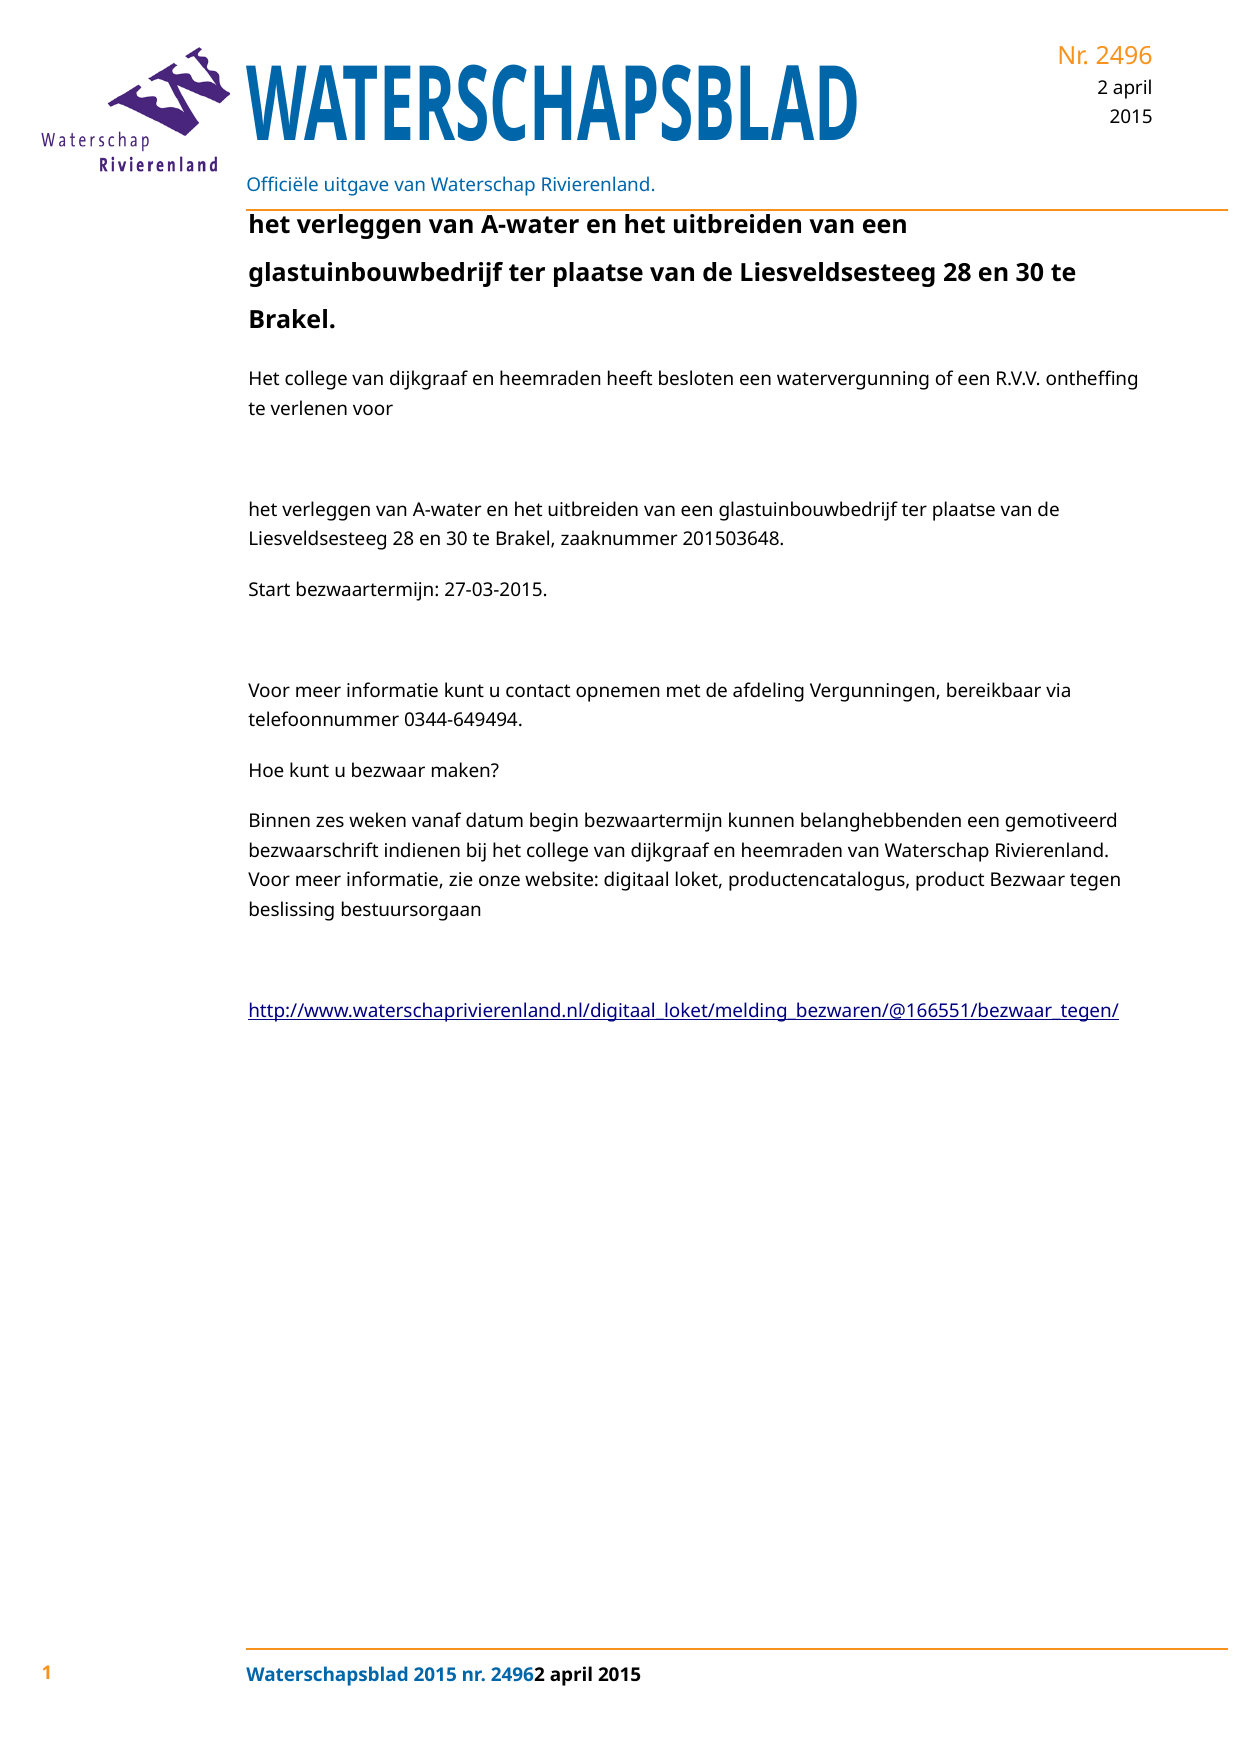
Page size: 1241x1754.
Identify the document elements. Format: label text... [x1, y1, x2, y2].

text http://www.waterschaprivierenland.nl/digitaal_loket/melding_bezwaren/@166551/bezwaar_tegen/ [248, 997, 1152, 1022]
text Binnen zes weken vanaf datum begin bezwaartermijn kunnen belanghebbenden een gemotiveerd bezwaarschrift indienen bij het college van dijkgraaf en heemraden van Waterschap Rivierenland. Voor meer informatie, zie onze website: digitaal loket, productencatalogus, product Bezwaar tegen beslissing bestuursorgaan [248, 807, 1152, 922]
text Het college van dijkgraaf en heemraden heeft besloten een watervergunning of een R.V.V. ontheffing te verlenen voor [248, 366, 1152, 421]
text het verleggen van A-water en het uitbreiden van een glastuinbouwbedrijf ter plaatse van de Liesveldsesteeg 28 en 30 te Brakel, zaaknummer 201503648. [248, 496, 1152, 551]
text Hoe kunt u bezwaar maken? [248, 757, 1152, 782]
text Voor meer informatie kunt u contact opnemen met de afdeling Vergunningen, bereikbaar via telefoonnummer 0344-649494. [248, 677, 1152, 732]
text het verleggen van A-water en het uitbreiden van een glastuinbouwbedrijf ter plaatse van de Liesveldsesteeg 28 en 30 te Brakel. [248, 211, 1152, 336]
text Start bezwaartermijn: 27-03-2015. [248, 576, 1152, 602]
picture [41, 47, 231, 172]
